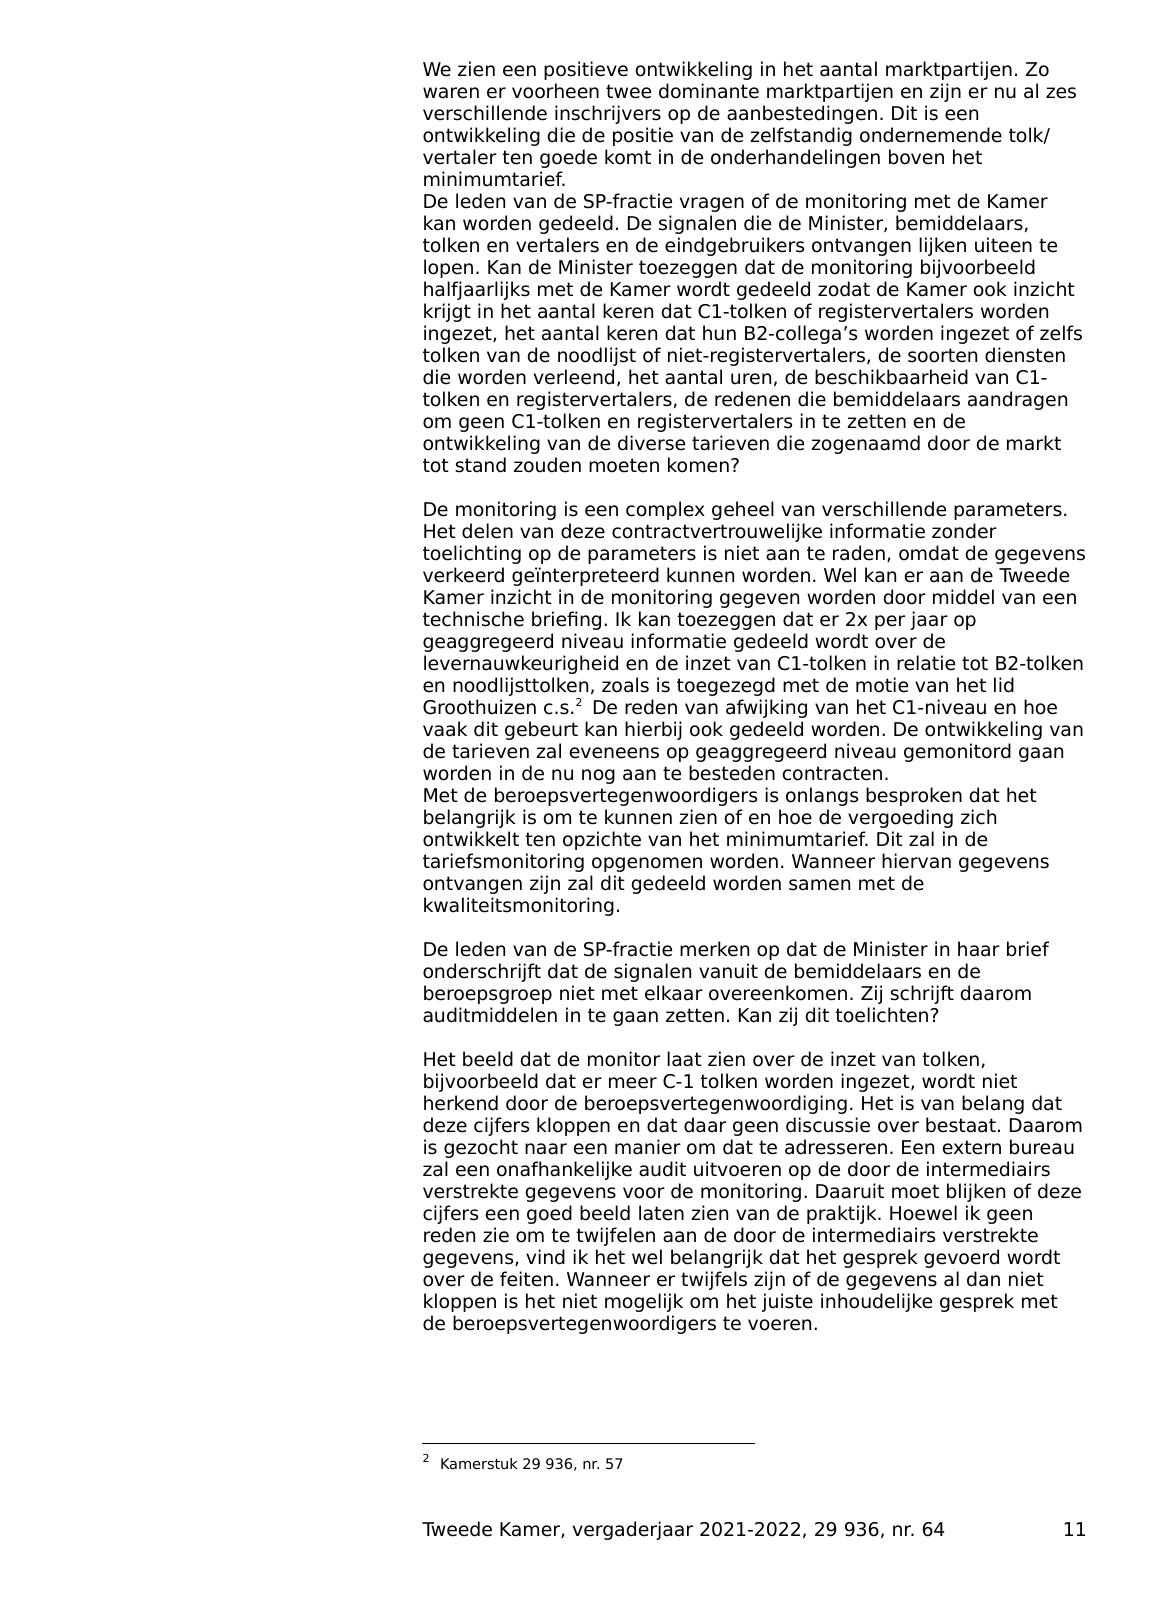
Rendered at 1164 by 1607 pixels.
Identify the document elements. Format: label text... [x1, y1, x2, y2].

text Het beeld dat de monitor laat zien over de inzet van tolken, bijvoorbeeld dat er meer C-1 tolken worden ingezet, wordt niet herkend door de beroepsvertegenwoordiging. Het is van belang dat deze cijfers kloppen en dat daar geen discussie over bestaat. Daarom is gezocht naar een manier om dat te adresseren. Een extern bureau zal een onafhankelijke audit uitvoeren op de door de intermediairs verstrekte gegevens voor de monitoring. Daaruit moet blijken of deze cijfers een goed beeld laten zien van de praktijk. Hoewel ik geen reden zie om te twijfelen aan de door de intermediairs verstrekte gegevens, vind ik het wel belangrijk dat het gesprek gevoerd wordt over de feiten. Wanneer er twijfels zijn of de gegevens al dan niet kloppen is het niet mogelijk om het juiste inhoudelijke gesprek met de beroepsvertegenwoordigers te voeren. [422, 1049, 1087, 1334]
text De leden van de SP-fractie merken op dat de Minister in haar brief onderschrijft dat de signalen vanuit de bemiddelaars en de beroepsgroep niet met elkaar overeenkomen. Zij schrijft daarom auditmiddelen in te gaan zetten. Kan zij dit toelichten? [422, 939, 1087, 1027]
text We zien een positieve ontwikkeling in het aantal marktpartijen. Zo waren er voorheen twee dominante marktpartijen en zijn er nu al zes verschillende inschrijvers op de aanbestedingen. Dit is een ontwikkeling die de positie van de zelfstandig ondernemende tolk/ vertaler ten goede komt in de onderhandelingen boven het minimumtarief. [422, 59, 1087, 191]
text Kamerstuk 29 936, nr. 57 [422, 1452, 1087, 1474]
text De monitoring is een complex geheel van verschillende parameters. Het delen van deze contractvertrouwelijke informatie zonder toelichting op de parameters is niet aan te raden, omdat de gegevens verkeerd geïnterpreteerd kunnen worden. Wel kan er aan de Tweede Kamer inzicht in de monitoring gegeven worden door middel van een technische briefing. Ik kan toezeggen dat er 2x per jaar op geaggregeerd niveau informatie gedeeld wordt over de levernauwkeurigheid en de inzet van C1-tolken in relatie tot B2-tolken en noodlijsttolken, zoals is toegezegd met de motie van het lid Groothuizen c.s. De reden van afwijking van het C1-niveau en hoe vaak dit gebeurt kan hierbij ook gedeeld worden. De ontwikkeling van de tarieven zal eveneens op geaggregeerd niveau gemonitord gaan worden in de nu nog aan te besteden contracten. [422, 499, 1087, 784]
text De leden van de SP-fractie vragen of de monitoring met de Kamer kan worden gedeeld. De signalen die de Minister, bemiddelaars, tolken en vertalers en de eindgebruikers ontvangen lijken uiteen te lopen. Kan de Minister toezeggen dat de monitoring bijvoorbeeld halfjaarlijks met de Kamer wordt gedeeld zodat de Kamer ook inzicht krijgt in het aantal keren dat C1-tolken of registervertalers worden ingezet, het aantal keren dat hun B2-collega’s worden ingezet of zelfs tolken van de noodlijst of niet-registervertalers, de soorten diensten die worden verleend, het aantal uren, de beschikbaarheid van C1-tolken en registervertalers, de redenen die bemiddelaars aandragen om geen C1-tolken en registervertalers in te zetten en de ontwikkeling van de diverse tarieven die zogenaamd door de markt tot stand zouden moeten komen? [422, 191, 1087, 477]
text Met de beroepsvertegenwoordigers is onlangs besproken dat het belangrijk is om te kunnen zien of en hoe de vergoeding zich ontwikkelt ten opzichte van het minimumtarief. Dit zal in de tariefsmonitoring opgenomen worden. Wanneer hiervan gegevens ontvangen zijn zal dit gedeeld worden samen met de kwaliteitsmonitoring. [422, 784, 1087, 916]
